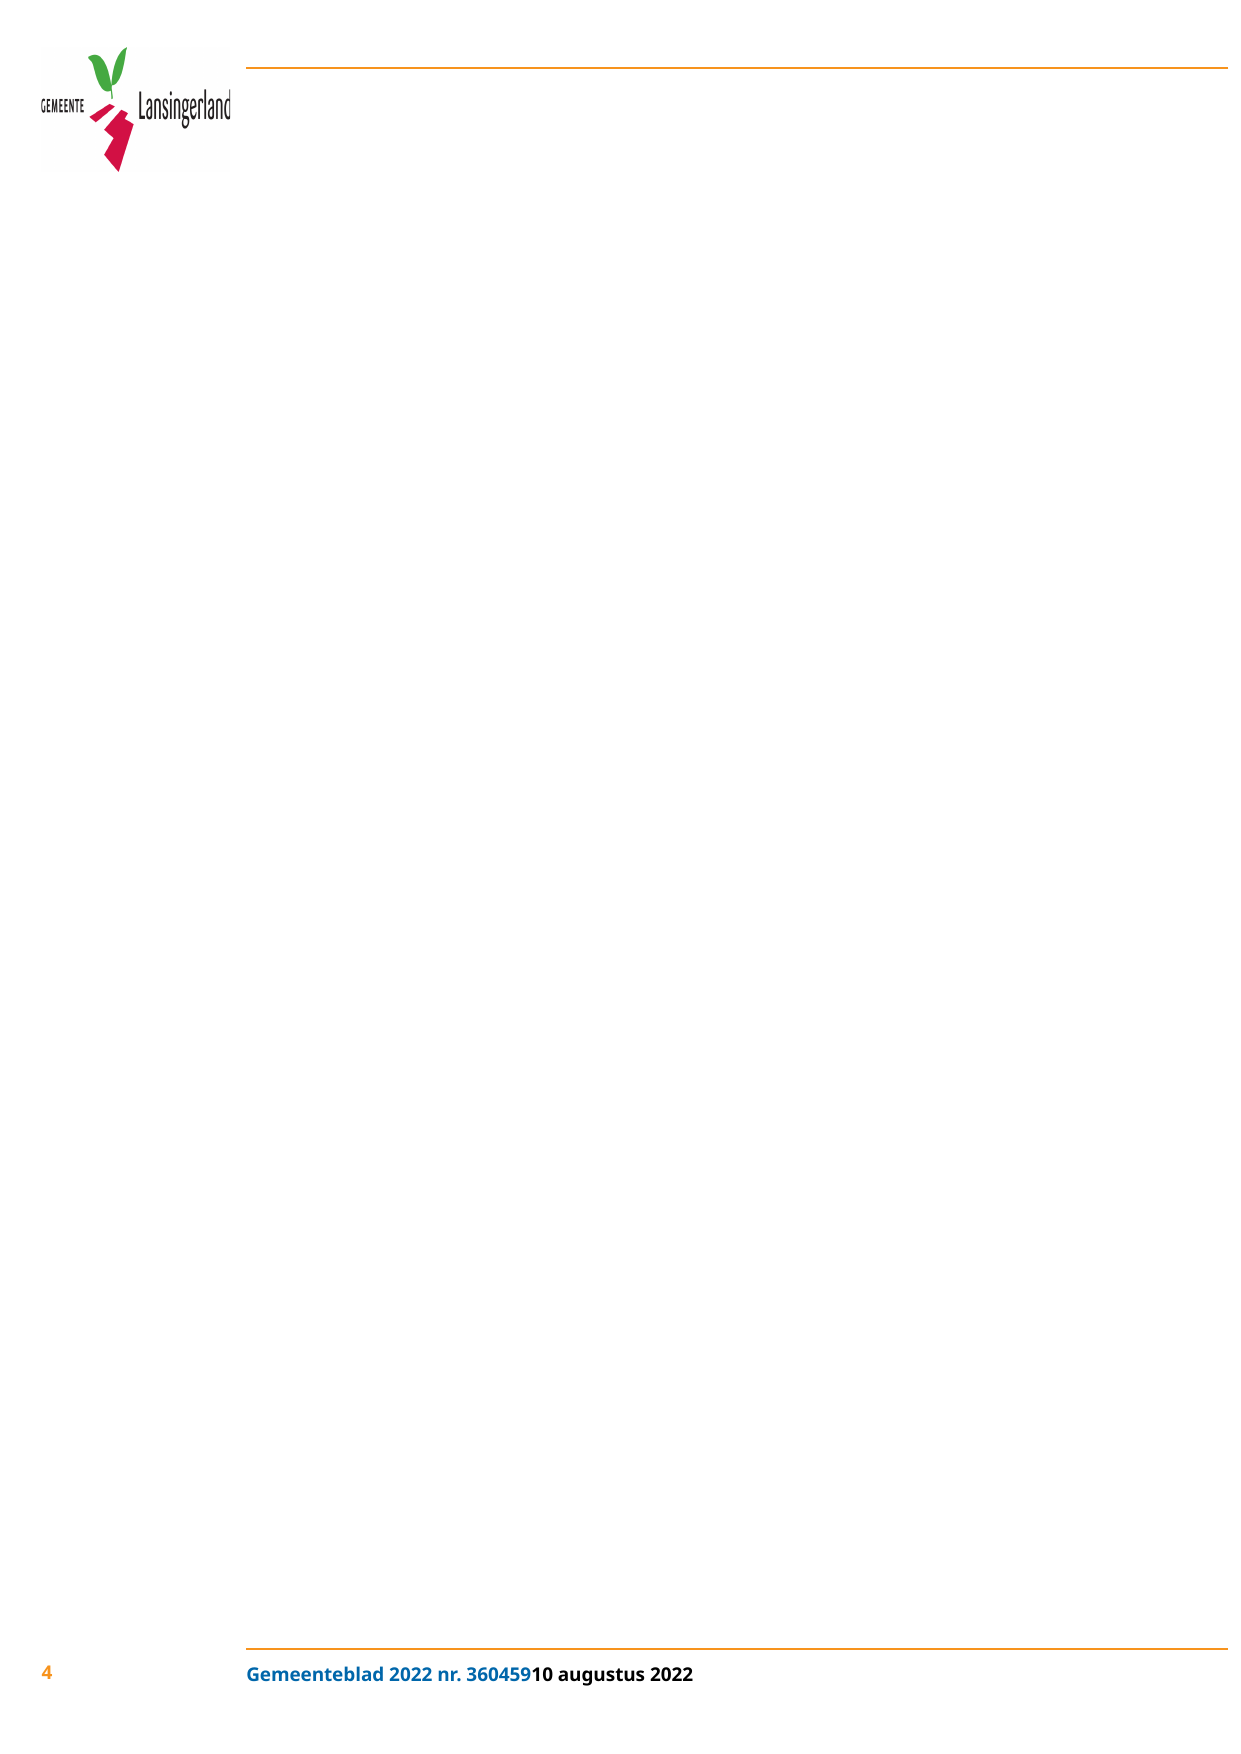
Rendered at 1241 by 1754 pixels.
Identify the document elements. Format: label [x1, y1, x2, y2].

picture [41, 47, 231, 172]
